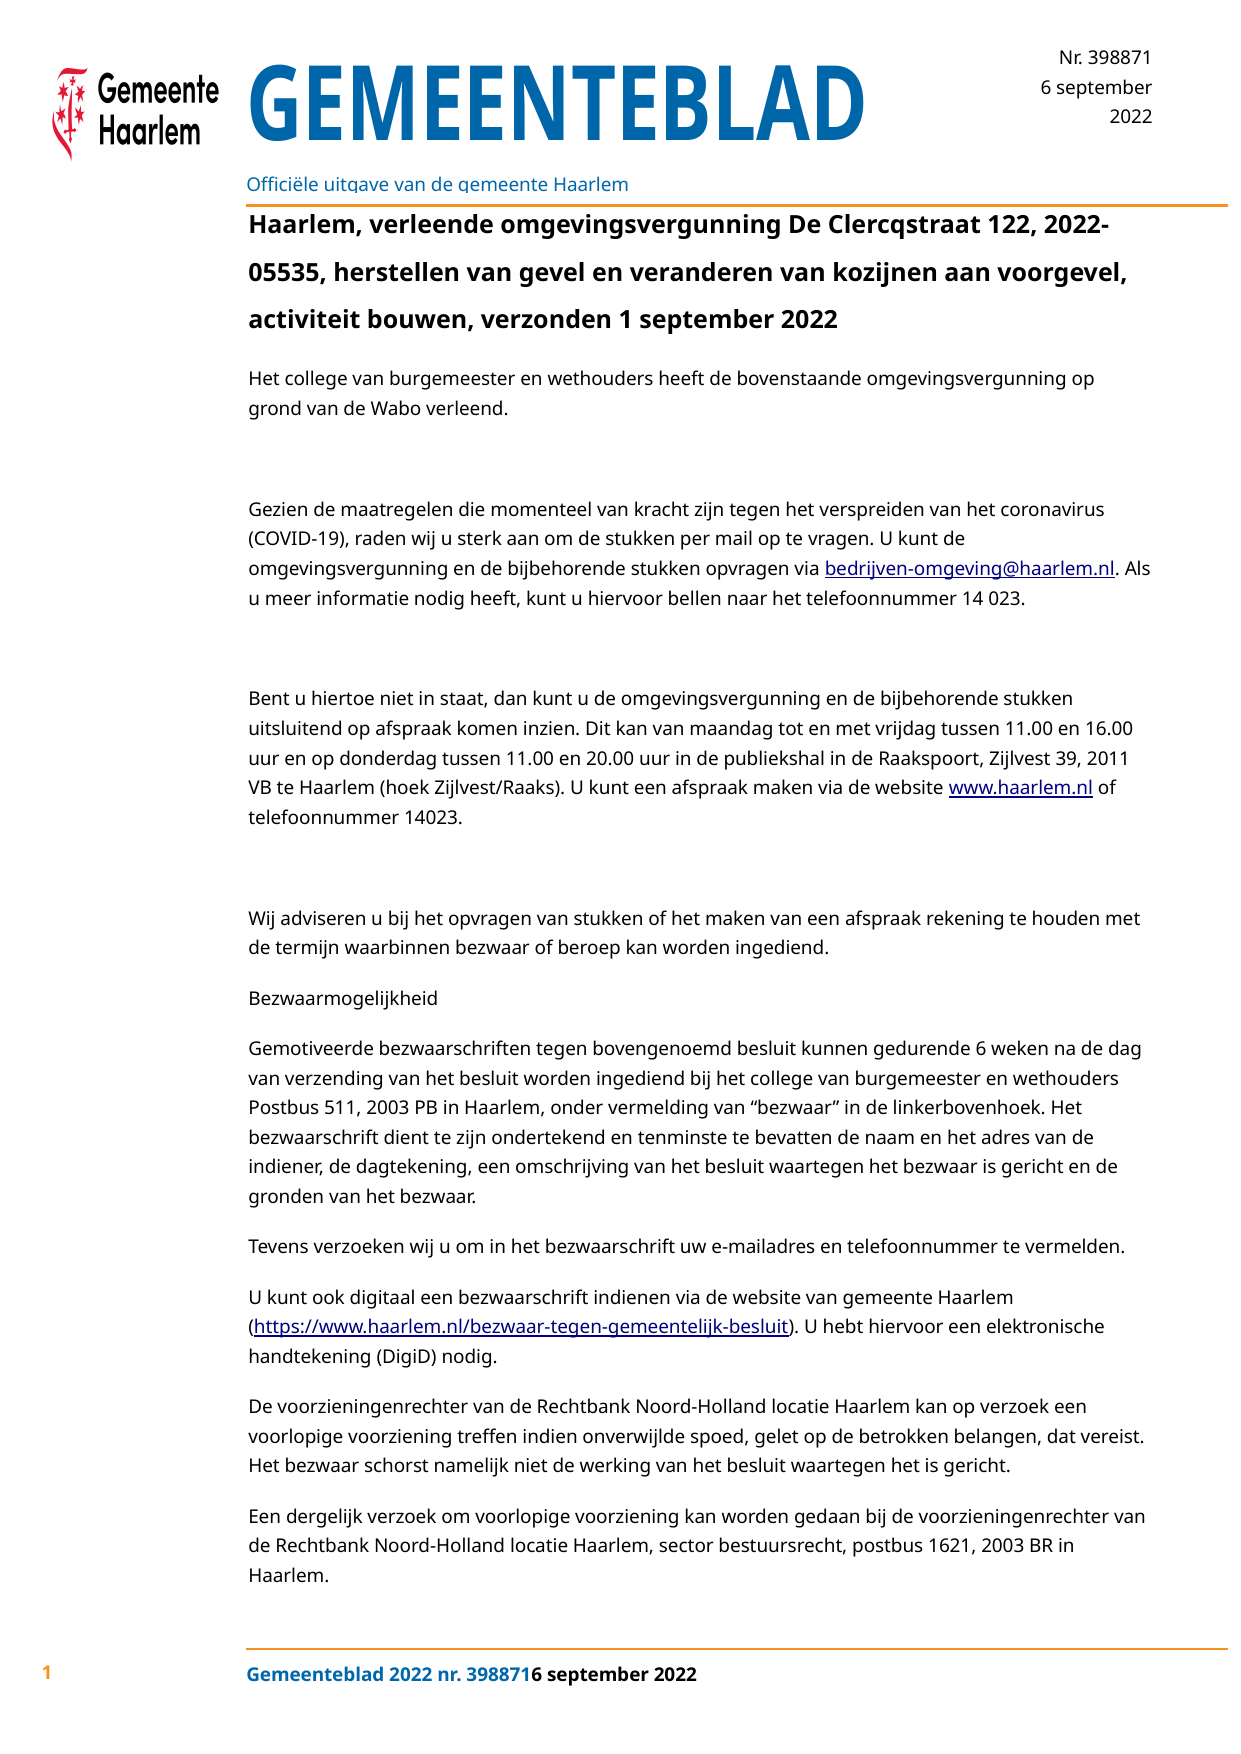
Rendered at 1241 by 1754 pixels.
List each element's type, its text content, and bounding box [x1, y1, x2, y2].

text Wij adviseren u bij het opvragen van stukken of het maken van een afspraak rekening te houden met de termijn waarbinnen bezwaar of beroep kan worden ingediend. [248, 905, 1152, 960]
text Bezwaarmogelijkheid [248, 985, 1152, 1010]
text Bent u hiertoe niet in staat, dan kunt u de omgevingsvergunning en de bijbehorende stukken uitsluitend op afspraak komen inzien. Dit kan van maandag tot en met vrijdag tussen 11.00 en 16.00 uur en op donderdag tussen 11.00 en 20.00 uur in de publiekshal in de Raakspoort, Zijlvest 39, 2011 VB te Haarlem (hoek Zijlvest/Raaks). U kunt een afspraak maken via de website www.haarlem.nl of telefoonnummer 14023. [248, 686, 1152, 829]
text Een dergelijk verzoek om voorlopige voorziening kan worden gedaan bij de voorzieningenrechter van de Rechtbank Noord-Holland locatie Haarlem, sector bestuursrecht, postbus 1621, 2003 BR in Haarlem. [248, 1503, 1152, 1588]
text Het college van burgemeester en wethouders heeft de bovenstaande omgevingsvergunning op grond van de Wabo verleend. [248, 366, 1152, 421]
text Gemotiveerde bezwaarschriften tegen bovengenoemd besluit kunnen gedurende 6 weken na de dag van verzending van het besluit worden ingediend bij het college van burgemeester en wethouders Postbus 511, 2003 PB in Haarlem, onder vermelding van “bezwaar” in de linkerbovenhoek. Het bezwaarschrift dient te zijn ondertekend en tenminste te bevatten de naam en het adres van de indiener, de dagtekening, een omschrijving van het besluit waartegen het bezwaar is gericht en de gronden van het bezwaar. [248, 1035, 1152, 1209]
picture [41, 47, 231, 172]
text De voorzieningenrechter van de Rechtbank Noord-Holland locatie Haarlem kan op verzoek een voorlopige voorziening treffen indien onverwijlde spoed, gelet op de betrokken belangen, dat vereist. Het bezwaar schorst namelijk niet de werking van het besluit waartegen het is gericht. [248, 1393, 1152, 1478]
text Gezien de maatregelen die momenteel van kracht zijn tegen het verspreiden van het coronavirus (COVID-19), raden wij u sterk aan om de stukken per mail op te vragen. U kunt de omgevingsvergunning en de bijbehorende stukken opvragen via bedrijven-omgeving@haarlem.nl. Als u meer informatie nodig heeft, kunt u hiervoor bellen naar het telefoonnummer 14 023. [248, 496, 1152, 610]
text Tevens verzoeken wij u om in het bezwaarschrift uw e-mailadres en telefoonnummer te vermelden. [248, 1233, 1152, 1259]
text Haarlem, verleende omgevingsvergunning De Clercqstraat 122, 2022-05535, herstellen van gevel en veranderen van kozijnen aan voorgevel, activiteit bouwen, verzonden 1 september 2022 [248, 207, 1152, 336]
text U kunt ook digitaal een bezwaarschrift indienen via de website van gemeente Haarlem (https://www.haarlem.nl/bezwaar-tegen-gemeentelijk-besluit). U hebt hiervoor een elektronische handtekening (DigiD) nodig. [248, 1284, 1152, 1369]
